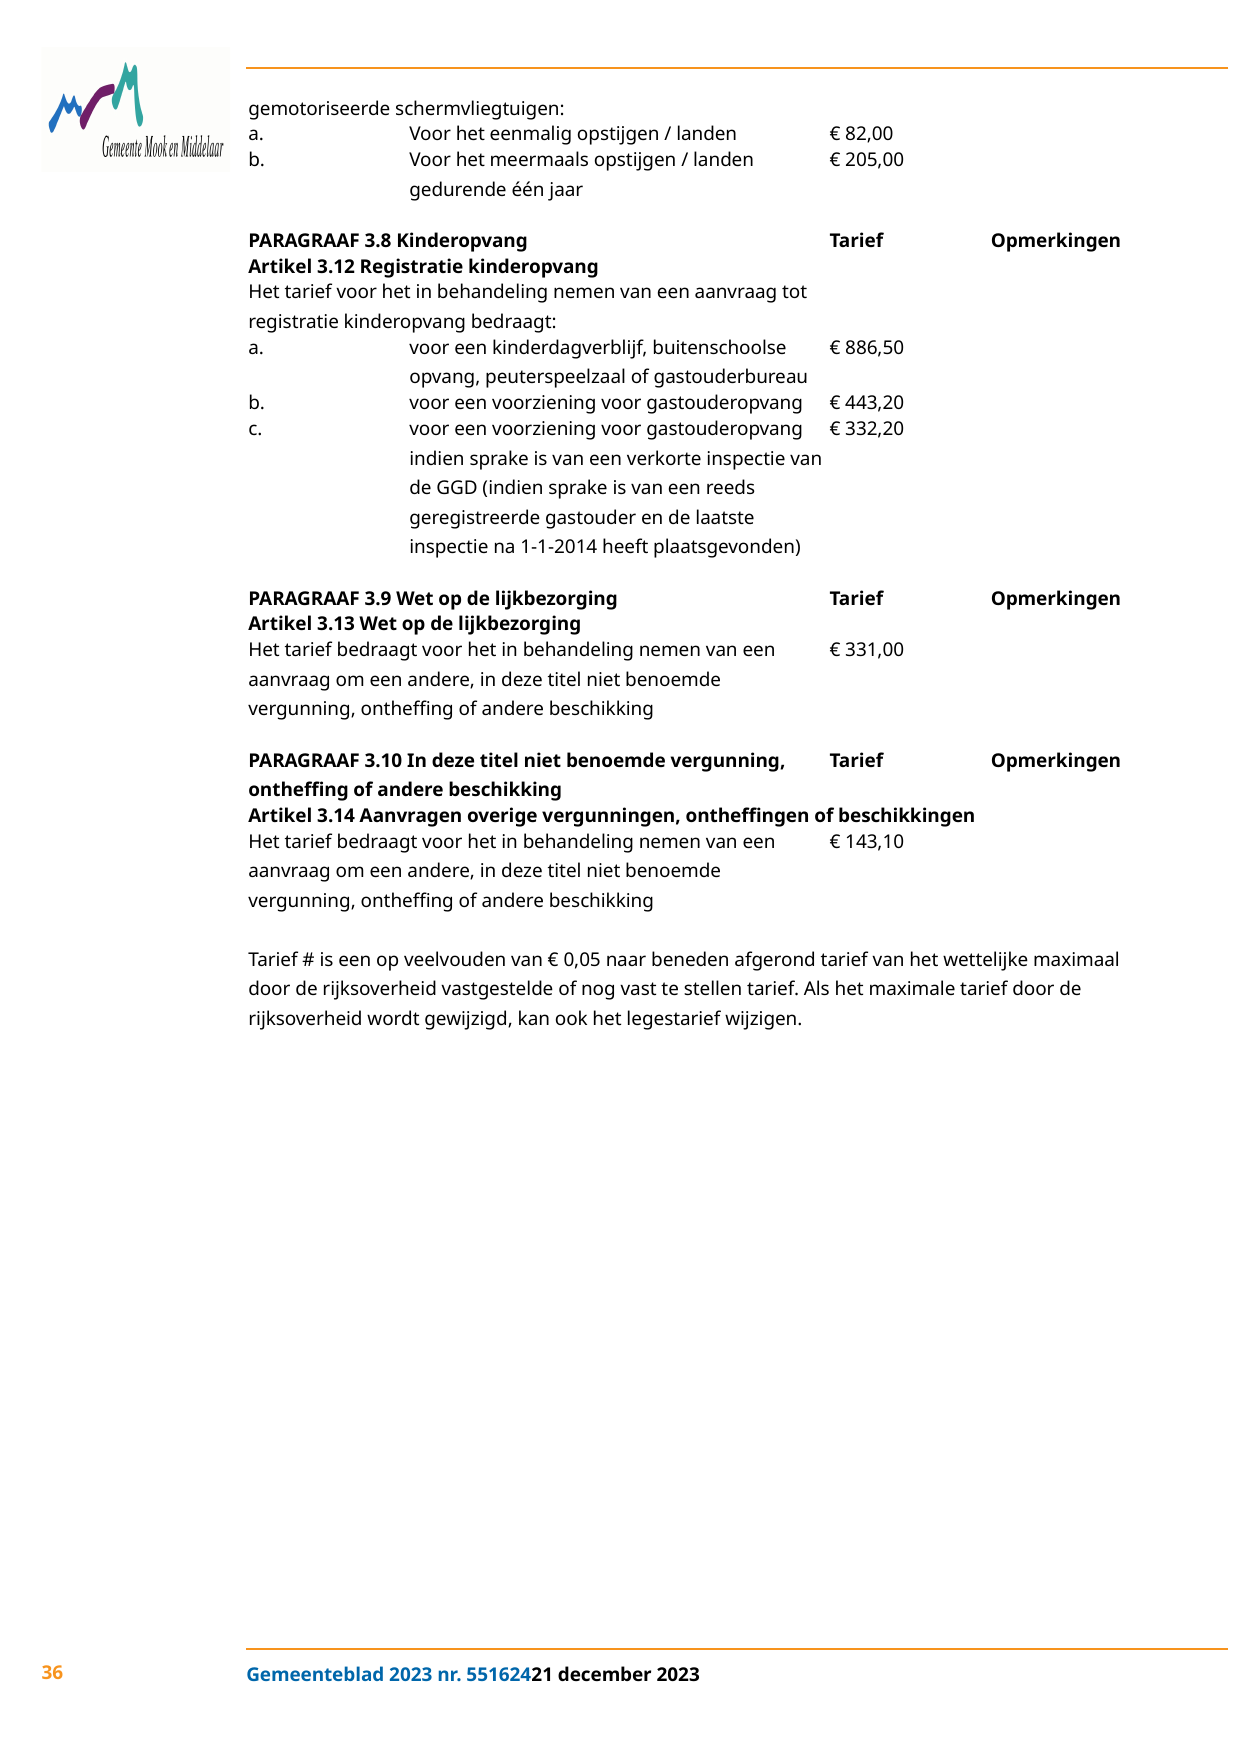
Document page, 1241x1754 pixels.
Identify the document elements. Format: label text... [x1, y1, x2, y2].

table_cell [829, 721, 991, 747]
table_cell € 143,10 [829, 828, 991, 913]
text Tarief # is een op veelvouden van € 0,05 naar beneden afgerond tarief van het wettelijke maximaal door de rijksoverheid vastgestelde of nog vast te stellen tarief. Als het maximale tarief door de rijksoverheid wordt gewijzigd, kan ook het legestarief wijzigen. [248, 946, 1152, 1031]
table_cell [829, 559, 991, 585]
table_cell a. [248, 334, 409, 389]
table_cell € 886,50 [829, 334, 991, 389]
table_cell PARAGRAAF 3.9 Wet op de lijkbezorging [248, 585, 829, 611]
table_cell [829, 202, 991, 227]
table_cell [991, 415, 1152, 559]
table_cell [409, 559, 829, 585]
table_cell € 82,00 [829, 121, 991, 146]
table_cell [829, 279, 991, 334]
table_cell Artikel 3.12 Registratie kinderopvang [248, 253, 1152, 279]
table_cell € 331,00 [829, 636, 991, 721]
table_cell b. [248, 146, 409, 202]
table_cell [991, 389, 1152, 415]
table_cell Opmerkingen [991, 585, 1152, 611]
table_cell Artikel 3.13 Wet op de lijkbezorging [248, 611, 1152, 636]
picture [41, 47, 231, 172]
table_cell a. [248, 121, 409, 146]
table_cell [409, 721, 829, 747]
table_cell € 205,00 [829, 146, 991, 202]
table_cell voor een voorziening voor gastouderopvang indien sprake is van een verkorte inspectie van de GGD (indien sprake is van een reeds geregistreerde gastouder en de laatste inspectie na 1-1-2014 heeft plaatsgevonden) [409, 415, 829, 559]
table_cell [991, 721, 1152, 747]
table_cell Voor het meermaals opstijgen / landen gedurende één jaar [409, 146, 829, 202]
table_cell Het tarief bedraagt voor het in behandeling nemen van een aanvraag om een andere, in deze titel niet benoemde vergunning, ontheffing of andere beschikking [248, 828, 829, 913]
table_cell Tarief [829, 585, 991, 611]
table_cell voor een kinderdagverblijf, buitenschoolse opvang, peuterspeelzaal of gastouderbureau [409, 334, 829, 389]
table_cell voor een voorziening voor gastouderopvang [409, 389, 829, 415]
table_cell PARAGRAAF 3.8 Kinderopvang [248, 227, 829, 253]
table_cell Het tarief bedraagt voor het in behandeling nemen van een aanvraag om een andere, in deze titel niet benoemde vergunning, ontheffing of andere beschikking [248, 636, 829, 721]
table_cell c. [248, 415, 409, 559]
table_cell [991, 334, 1152, 389]
table_cell € 443,20 [829, 389, 991, 415]
table_cell [991, 95, 1152, 121]
table_cell Tarief [829, 747, 991, 802]
table_cell [991, 121, 1152, 146]
table_cell Voor het eenmalig opstijgen / landen [409, 121, 829, 146]
table_cell b. [248, 389, 409, 415]
table_cell € 332,20 [829, 415, 991, 559]
table_cell [829, 95, 991, 121]
table_cell [991, 559, 1152, 585]
table_cell Opmerkingen [991, 747, 1152, 802]
table_cell [991, 279, 1152, 334]
table_cell [991, 202, 1152, 227]
table_cell gemotoriseerde schermvliegtuigen: [248, 95, 829, 121]
table_cell [991, 636, 1152, 721]
table_cell Artikel 3.14 Aanvragen overige vergunningen, ontheffingen of beschikkingen [248, 802, 1152, 828]
table_cell PARAGRAAF 3.10 In deze titel niet benoemde vergunning, ontheffing of andere beschikking [248, 747, 829, 802]
table_cell Het tarief voor het in behandeling nemen van een aanvraag tot registratie kinderopvang bedraagt: [248, 279, 829, 334]
table_cell [409, 202, 829, 227]
table_cell [991, 146, 1152, 202]
table_cell [248, 721, 409, 747]
table_cell Tarief [829, 227, 991, 253]
table_cell [248, 559, 409, 585]
table_cell [991, 828, 1152, 913]
table_cell [248, 202, 409, 227]
table_cell Opmerkingen [991, 227, 1152, 253]
